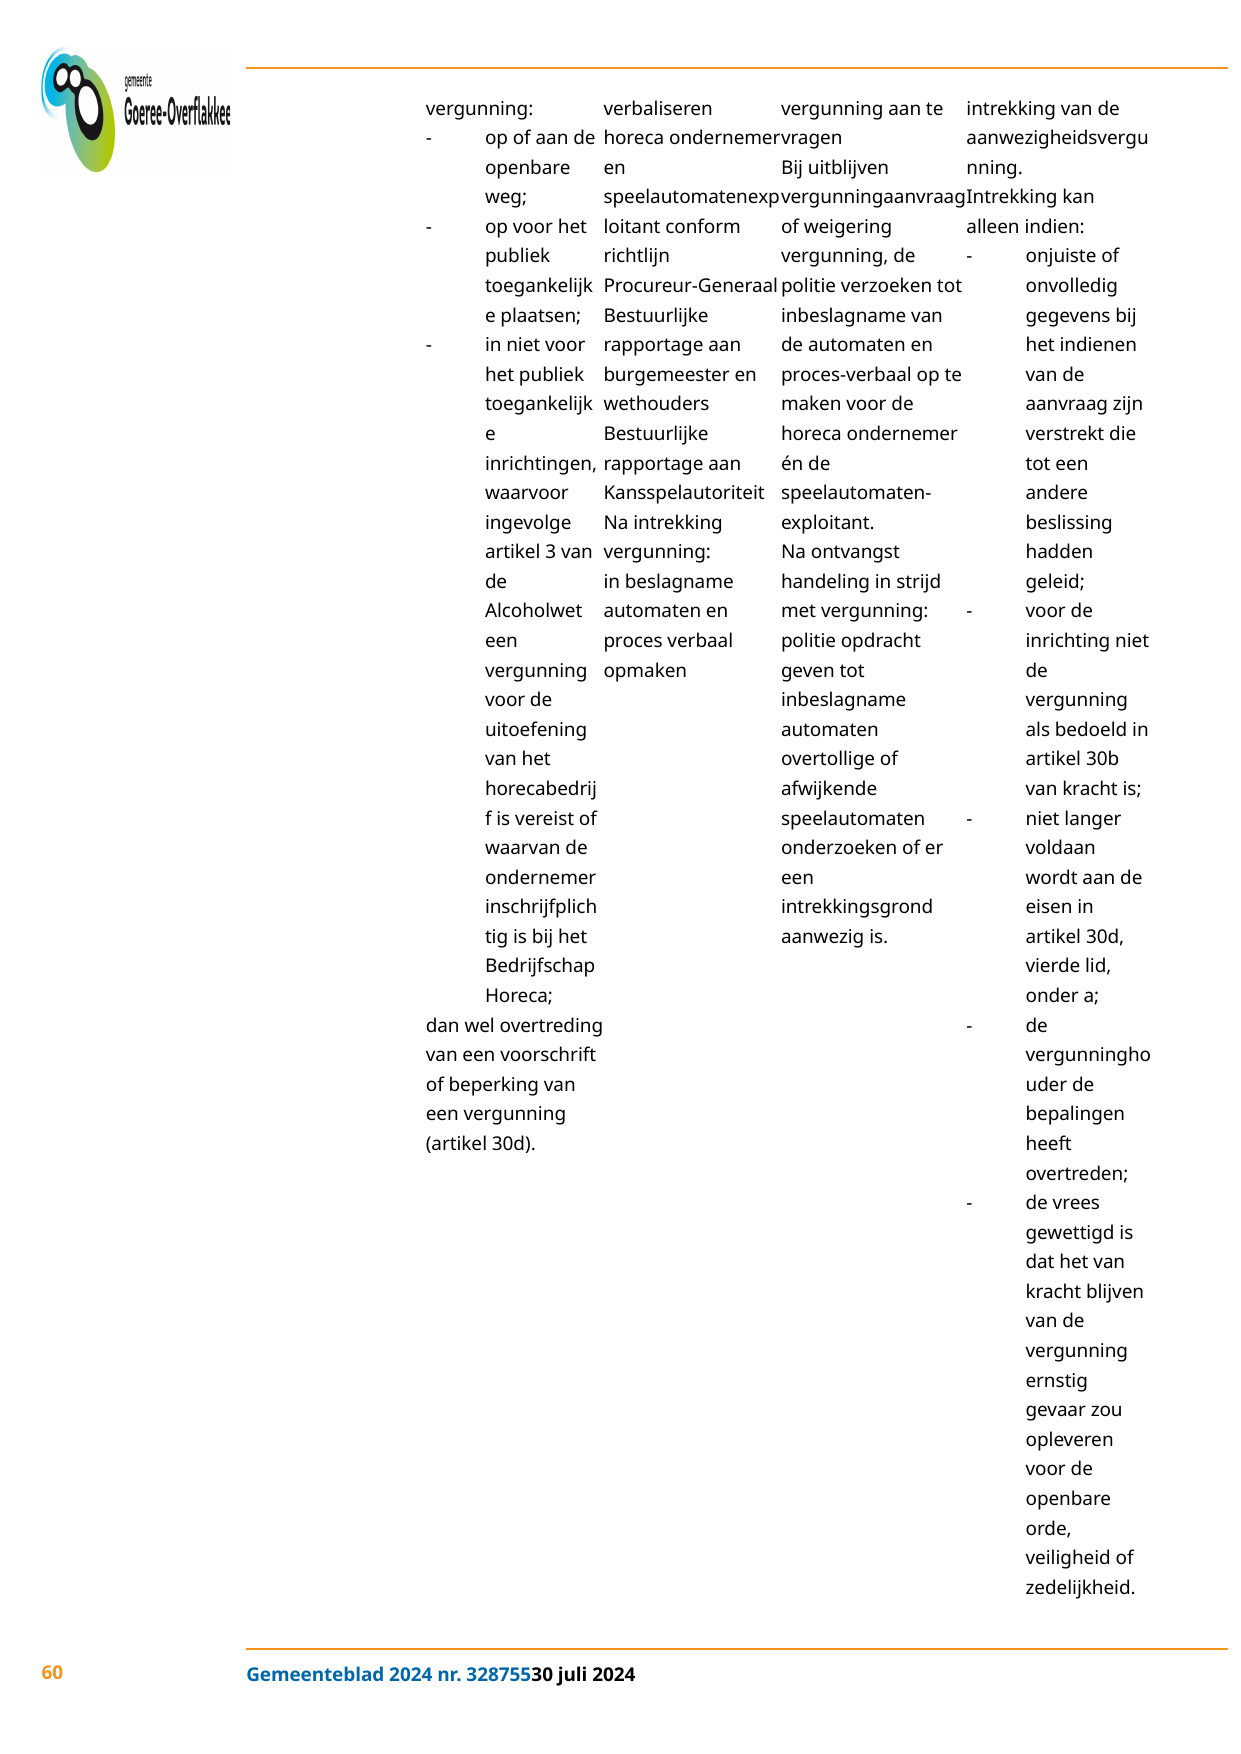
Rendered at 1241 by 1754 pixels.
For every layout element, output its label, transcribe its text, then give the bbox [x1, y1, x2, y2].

table_cell intrekking van de aanwezigheidsvergunning. Intrekking kan alleen indien: onjuiste of onvolledig gegevens bij het indienen van de aanvraag zijn verstrekt die tot een andere beslissing hadden geleid; voor de inrichting niet de vergunning als bedoeld in artikel 30b van kracht is; niet langer voldaan wordt aan de eisen in artikel 30d, vierde lid, onder a; de vergunninghouder de bepalingen heeft overtreden; de vrees gewettigd is dat het van kracht blijven van de vergunning ernstig gevaar zou opleveren voor de openbare orde, veiligheid of zedelijkheid. [966, 95, 1152, 1600]
table_cell vergunning aan te vragen Bij uitblijven vergunningaanvraag of weigering vergunning, de politie verzoeken tot inbeslagname van de automaten en proces-verbaal op te maken voor de horeca ondernemer én de speelautomaten-exploitant. Na ontvangst handeling in strijd met vergunning: politie opdracht geven tot inbeslagname automaten overtollige of afwijkende speelautomaten onderzoeken of er een intrekkingsgrond aanwezig is. [781, 95, 966, 1600]
picture [41, 47, 231, 172]
table_cell verbaliseren horeca ondernemer en speelautomatenexploitant conform richtlijn Procureur-Generaal Bestuurlijke rapportage aan burgemeester en wethouders Bestuurlijke rapportage aan Kansspelautoriteit Na intrekking vergunning: in beslagname automaten en proces verbaal opmaken [603, 95, 781, 1600]
table_cell [248, 95, 426, 1600]
table_cell vergunning: op of aan de openbare weg; op voor het publiek toegankelijke plaatsen; in niet voor het publiek toegankelijke inrichtingen, waarvoor ingevolge artikel 3 van de Alcoholwet een vergunning voor de uitoefening van het horecabedrijf is vereist of waarvan de ondernemer inschrijfplichtig is bij het Bedrijfschap Horeca; dan wel overtreding van een voorschrift of beperking van een vergunning (artikel 30d). [426, 95, 603, 1600]
